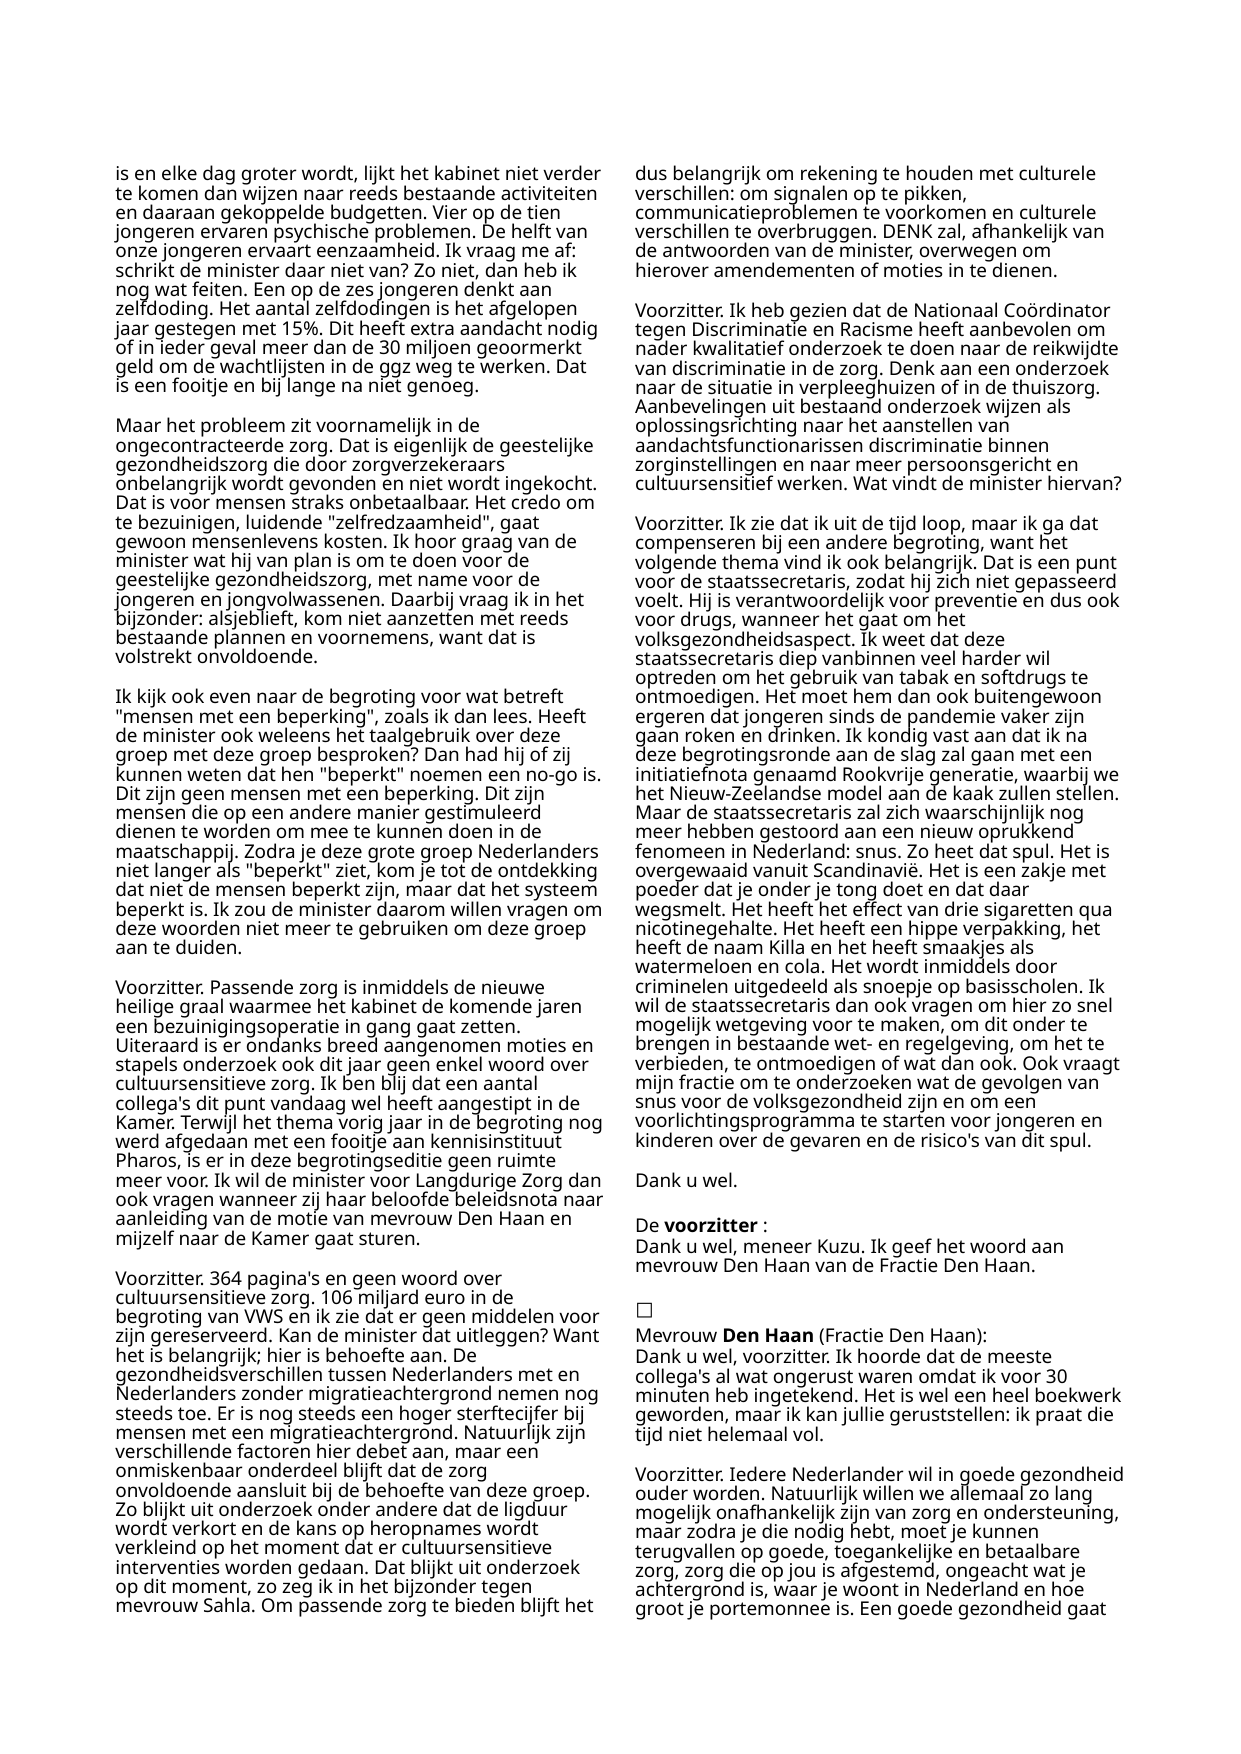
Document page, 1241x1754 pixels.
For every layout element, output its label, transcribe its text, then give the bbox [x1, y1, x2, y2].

text Voorzitter. Ik zie dat ik uit de tijd loop, maar ik ga dat compenseren bij een andere begroting, want het volgende thema vind ik ook belangrijk. Dat is een punt voor de staatssecretaris, zodat hij zich niet gepasseerd voelt. Hij is verantwoordelijk voor preventie en dus ook voor drugs, wanneer het gaat om het volksgezondheidsaspect. Ik weet dat deze staatssecretaris diep vanbinnen veel harder wil optreden om het gebruik van tabak en softdrugs te ontmoedigen. Het moet hem dan ook buitengewoon ergeren dat jongeren sinds de pandemie vaker zijn gaan roken en drinken. Ik kondig vast aan dat ik na deze begrotingsronde aan de slag zal gaan met een initiatiefnota genaamd Rookvrije generatie, waarbij we het Nieuw-Zeelandse model aan de kaak zullen stellen. Maar de staatssecretaris zal zich waarschijnlijk nog meer hebben gestoord aan een nieuw oprukkend fenomeen in Nederland: snus. Zo heet dat spul. Het is overgewaaid vanuit Scandinavië. Het is een zakje met poeder dat je onder je tong doet en dat daar wegsmelt. Het heeft het effect van drie sigaretten qua nicotinegehalte. Het heeft een hippe verpakking, het heeft de naam Killa en het heeft smaakjes als watermeloen en cola. Het wordt inmiddels door criminelen uitgedeeld als snoepje op basisscholen. Ik wil de staatssecretaris dan ook vragen om hier zo snel mogelijk wetgeving voor te maken, om dit onder te brengen in bestaande wet- en regelgeving, om het te verbieden, te ontmoedigen of wat dan ook. Ook vraagt mijn fractie om te onderzoeken wat de gevolgen van snus voor de volksgezondheid zijn en om een voorlichtingsprogramma te starten voor jongeren en kinderen over de gevaren en de risico's van dit spul. [635, 515, 1125, 1151]
text ⬜ [635, 1297, 1125, 1323]
text Voorzitter. Ik heb gezien dat de Nationaal Coördinator tegen Discriminatie en Racisme heeft aanbevolen om nader kwalitatief onderzoek te doen naar de reikwijdte van discriminatie in de zorg. Denk aan een onderzoek naar de situatie in verpleeghuizen of in de thuiszorg. Aanbevelingen uit bestaand onderzoek wijzen als oplossingsrichting naar het aanstellen van aandachtsfunctionarissen discriminatie binnen zorginstellingen en naar meer persoonsgericht en cultuursensitief werken. Wat vindt de minister hiervan? [635, 302, 1125, 494]
text dus belangrijk om rekening te houden met culturele verschillen: om signalen op te pikken, communicatieproblemen te voorkomen en culturele verschillen te overbruggen. DENK zal, afhankelijk van de antwoorden van de minister, overwegen om hierover amendementen of moties in te dienen. [635, 165, 1125, 281]
text is en elke dag groter wordt, lijkt het kabinet niet verder te komen dan wijzen naar reeds bestaande activiteiten en daaraan gekoppelde budgetten. Vier op de tien jongeren ervaren psychische problemen. De helft van onze jongeren ervaart eenzaamheid. Ik vraag me af: schrikt de minister daar niet van? Zo niet, dan heb ik nog wat feiten. Een op de zes jongeren denkt aan zelfdoding. Het aantal zelfdodingen is het afgelopen jaar gestegen met 15%. Dit heeft extra aandacht nodig of in ieder geval meer dan de 30 miljoen geoormerkt geld om de wachtlijsten in de ggz weg te werken. Dat is een fooitje en bij lange na niet genoeg. [115, 165, 605, 397]
text Voorzitter. Iedere Nederlander wil in goede gezondheid ouder worden. Natuurlijk willen we allemaal zo lang mogelijk onafhankelijk zijn van zorg en ondersteuning, maar zodra je die nodig hebt, moet je kunnen terugvallen op goede, toegankelijke en betaalbare zorg, zorg die op jou is afgestemd, ongeacht wat je achtergrond is, waar je woont in Nederland en hoe groot je portemonnee is. Een goede gezondheid gaat [635, 1466, 1125, 1620]
text Maar het probleem zit voornamelijk in de ongecontracteerde zorg. Dat is eigenlijk de geestelijke gezondheidszorg die door zorgverzekeraars onbelangrijk wordt gevonden en niet wordt ingekocht. Dat is voor mensen straks onbetaalbaar. Het credo om te bezuinigen, luidende "zelfredzaamheid", gaat gewoon mensenlevens kosten. Ik hoor graag van de minister wat hij van plan is om te doen voor de geestelijke gezondheidszorg, met name voor de jongeren en jongvolwassenen. Daarbij vraag ik in het bijzonder: alsjeblieft, kom niet aanzetten met reeds bestaande plannen en voornemens, want dat is volstrekt onvoldoende. [115, 417, 605, 668]
text Voorzitter. 364 pagina's en geen woord over cultuursensitieve zorg. 106 miljard euro in de begroting van VWS en ik zie dat er geen middelen voor zijn gereserveerd. Kan de minister dat uitleggen? Want het is belangrijk; hier is behoefte aan. De gezondheidsverschillen tussen Nederlanders met en Nederlanders zonder migratieachtergrond nemen nog steeds toe. Er is nog steeds een hoger sterftecijfer bij mensen met een migratieachtergrond. Natuurlijk zijn verschillende factoren hier debet aan, maar een onmiskenbaar onderdeel blijft dat de zorg onvoldoende aansluit bij de behoefte van deze groep. Zo blijkt uit onderzoek onder andere dat de ligduur wordt verkort en de kans op heropnames wordt verkleind op het moment dat er cultuursensitieve interventies worden gedaan. Dat blijkt uit onderzoek op dit moment, zo zeg ik in het bijzonder tegen mevrouw Sahla. Om passende zorg te bieden blijft het [115, 1269, 605, 1616]
text Voorzitter. Passende zorg is inmiddels de nieuwe heilige graal waarmee het kabinet de komende jaren een bezuinigingsoperatie in gang gaat zetten. Uiteraard is er ondanks breed aangenomen moties en stapels onderzoek ook dit jaar geen enkel woord over cultuursensitieve zorg. Ik ben blij dat een aantal collega's dit punt vandaag wel heeft aangestipt in de Kamer. Terwijl het thema vorig jaar in de begroting nog werd afgedaan met een fooitje aan kennisinstituut Pharos, is er in deze begrotingseditie geen ruimte meer voor. Ik wil de minister voor Langdurige Zorg dan ook vragen wanneer zij haar beloofde beleidsnota naar aanleiding van de motie van mevrouw Den Haan en mijzelf naar de Kamer gaat sturen. [115, 979, 605, 1249]
text Dank u wel, meneer Kuzu. Ik geef het woord aan mevrouw Den Haan van de Fractie Den Haan. [635, 1238, 1125, 1276]
text Dank u wel, voorzitter. Ik hoorde dat de meeste collega's al wat ongerust waren omdat ik voor 30 minuten heb ingetekend. Het is wel een heel boekwerk geworden, maar ik kan jullie geruststellen: ik praat die tijd niet helemaal vol. [635, 1348, 1125, 1445]
text Dank u wel. [635, 1172, 1125, 1191]
text Mevrouw Den Haan (Fractie Den Haan): [635, 1323, 1125, 1348]
text Ik kijk ook even naar de begroting voor wat betreft "mensen met een beperking", zoals ik dan lees. Heeft de minister ook weleens het taalgebruik over deze groep met deze groep besproken? Dan had hij of zij kunnen weten dat hen "beperkt" noemen een no-go is. Dit zijn geen mensen met een beperking. Dit zijn mensen die op een andere manier gestimuleerd dienen te worden om mee te kunnen doen in de maatschappij. Zodra je deze grote groep Nederlanders niet langer als "beperkt" ziet, kom je tot de ontdekking dat niet de mensen beperkt zijn, maar dat het systeem beperkt is. Ik zou de minister daarom willen vragen om deze woorden niet meer te gebruiken om deze groep aan te duiden. [115, 688, 605, 958]
text De voorzitter : [635, 1212, 1125, 1238]
